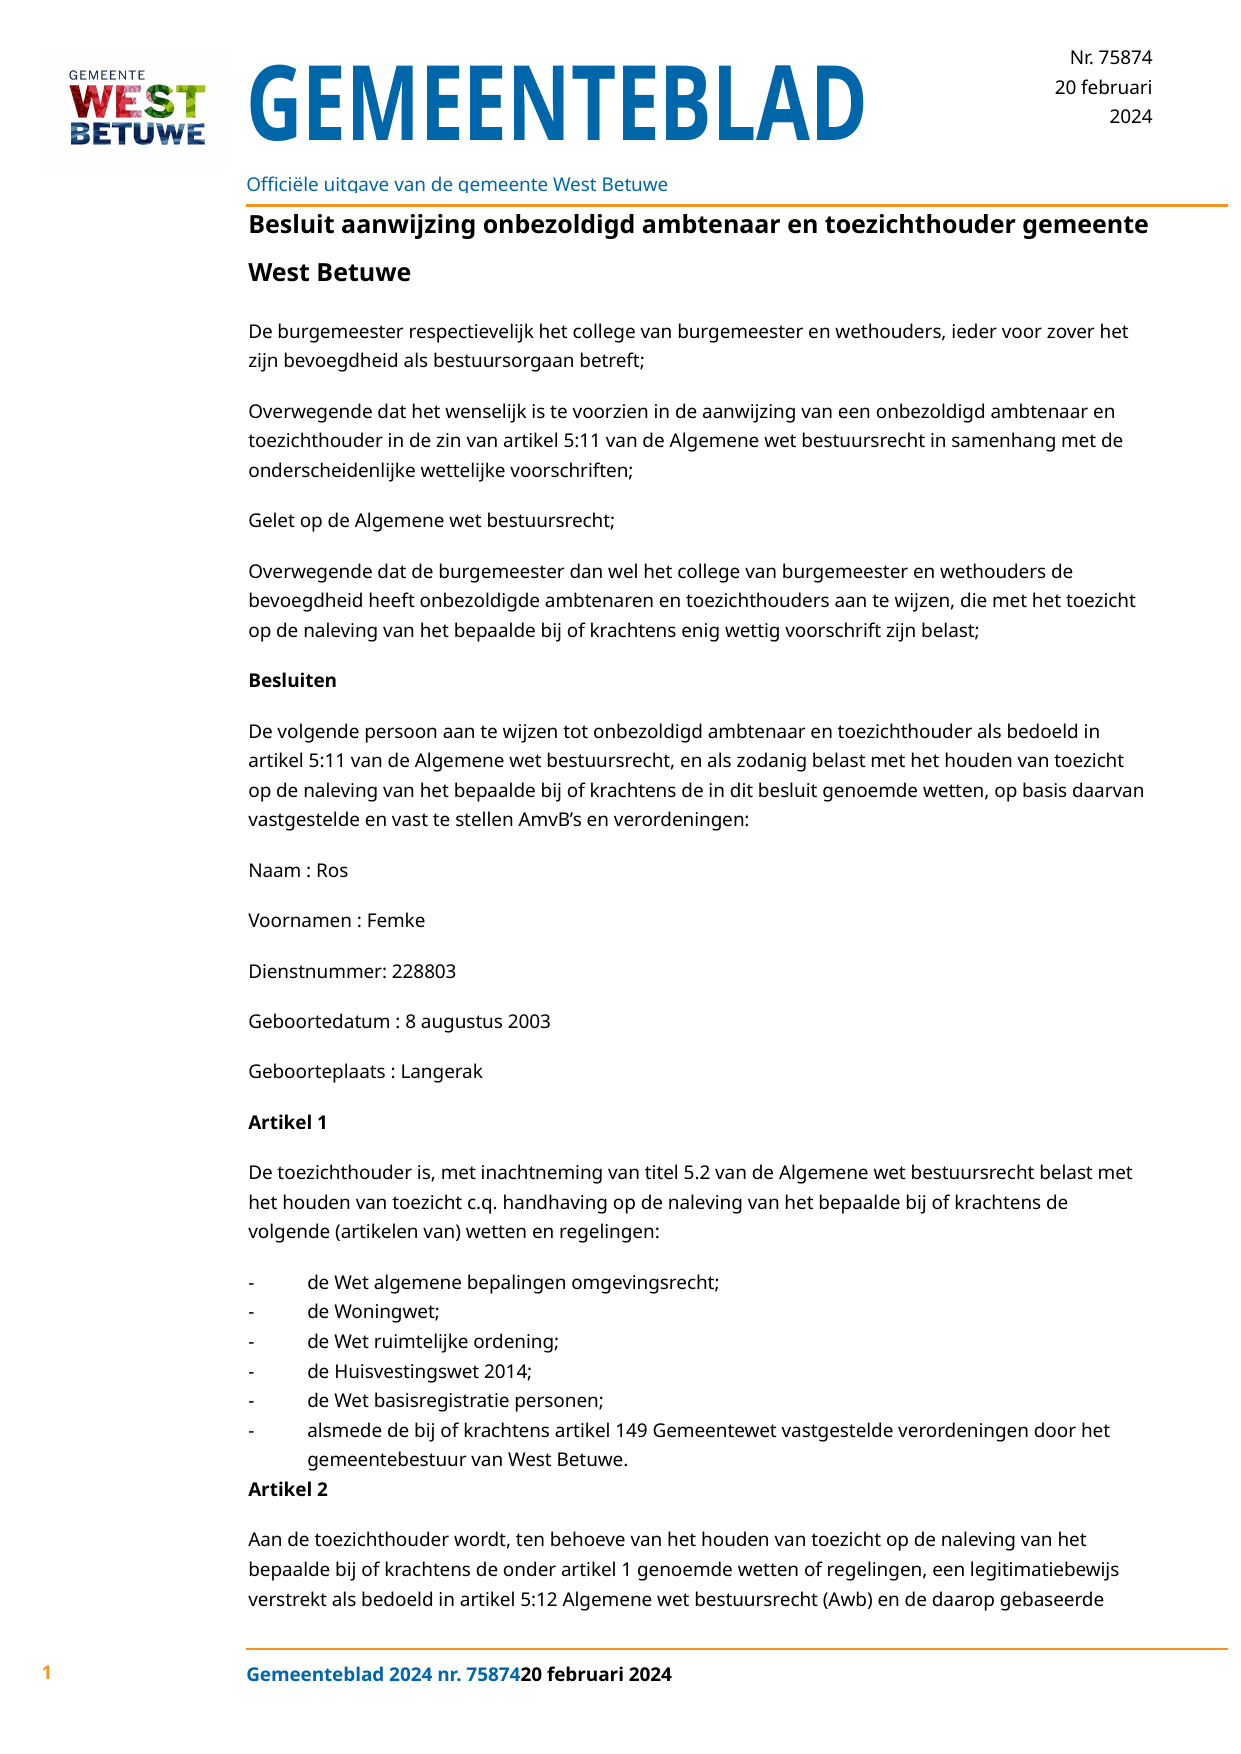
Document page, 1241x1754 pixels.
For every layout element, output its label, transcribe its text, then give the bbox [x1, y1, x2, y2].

text Overwegende dat de burgemeester dan wel het college van burgemeester en wethouders de bevoegdheid heeft onbezoldigde ambtenaren en toezichthouders aan te wijzen, die met het toezicht op de naleving van het bepaalde bij of krachtens enig wettig voorschrift zijn belast; [248, 558, 1152, 643]
list alsmede de bij of krachtens artikel 149 Gemeentewet vastgestelde verordeningen door het gemeentebestuur van West Betuwe. [248, 1417, 1152, 1472]
text Geboorteplaats : Langerak [248, 1059, 1152, 1084]
list de Woningwet; [248, 1299, 1152, 1324]
text Gelet op de Algemene wet bestuursrecht; [248, 507, 1152, 533]
list de Wet basisregistratie personen; [248, 1387, 1152, 1413]
text Naam : Ros [248, 857, 1152, 883]
text Voornamen : Femke [248, 907, 1152, 933]
text De toezichthouder is, met inachtneming van titel 5.2 van de Algemene wet bestuursrecht belast met het houden van toezicht c.q. handhaving op de naleving van het bepaalde bij of krachtens de volgende (artikelen van) wetten en regelingen: [248, 1159, 1152, 1244]
text Geboortedatum : 8 augustus 2003 [248, 1008, 1152, 1034]
text De burgemeester respectievelijk het college van burgemeester en wethouders, ieder voor zover het zijn bevoegdheid als bestuursorgaan betreft; [248, 318, 1152, 373]
list de Wet algemene bepalingen omgevingsrecht; [248, 1269, 1152, 1295]
text Aan de toezichthouder wordt, ten behoeve van het houden van toezicht op de naleving van het bepaalde bij of krachtens de onder artikel 1 genoemde wetten of regelingen, een legitimatiebewijs verstrekt als bedoeld in artikel 5:12 Algemene wet bestuursrecht (Awb) en de daarop gebaseerde [248, 1527, 1152, 1612]
list de Huisvestingswet 2014; [248, 1358, 1152, 1384]
text Artikel 1 [248, 1109, 1152, 1135]
text Artikel 2 [248, 1476, 1152, 1502]
picture [41, 47, 231, 172]
text Overwegende dat het wenselijk is te voorzien in de aanwijzing van een onbezoldigd ambtenaar en toezichthouder in de zin van artikel 5:11 van de Algemene wet bestuursrecht in samenhang met de onderscheidenlijke wettelijke voorschriften; [248, 398, 1152, 483]
text Besluit aanwijzing onbezoldigd ambtenaar en toezichthouder gemeente West Betuwe [248, 207, 1152, 288]
text De volgende persoon aan te wijzen tot onbezoldigd ambtenaar en toezichthouder als bedoeld in artikel 5:11 van de Algemene wet bestuursrecht, en als zodanig belast met het houden van toezicht op de naleving van het bepaalde bij of krachtens de in dit besluit genoemde wetten, op basis daarvan vastgestelde en vast te stellen AmvB’s en verordeningen: [248, 718, 1152, 832]
list de Wet ruimtelijke ordening; [248, 1328, 1152, 1354]
text Besluiten [248, 667, 1152, 693]
text Dienstnummer: 228803 [248, 958, 1152, 984]
